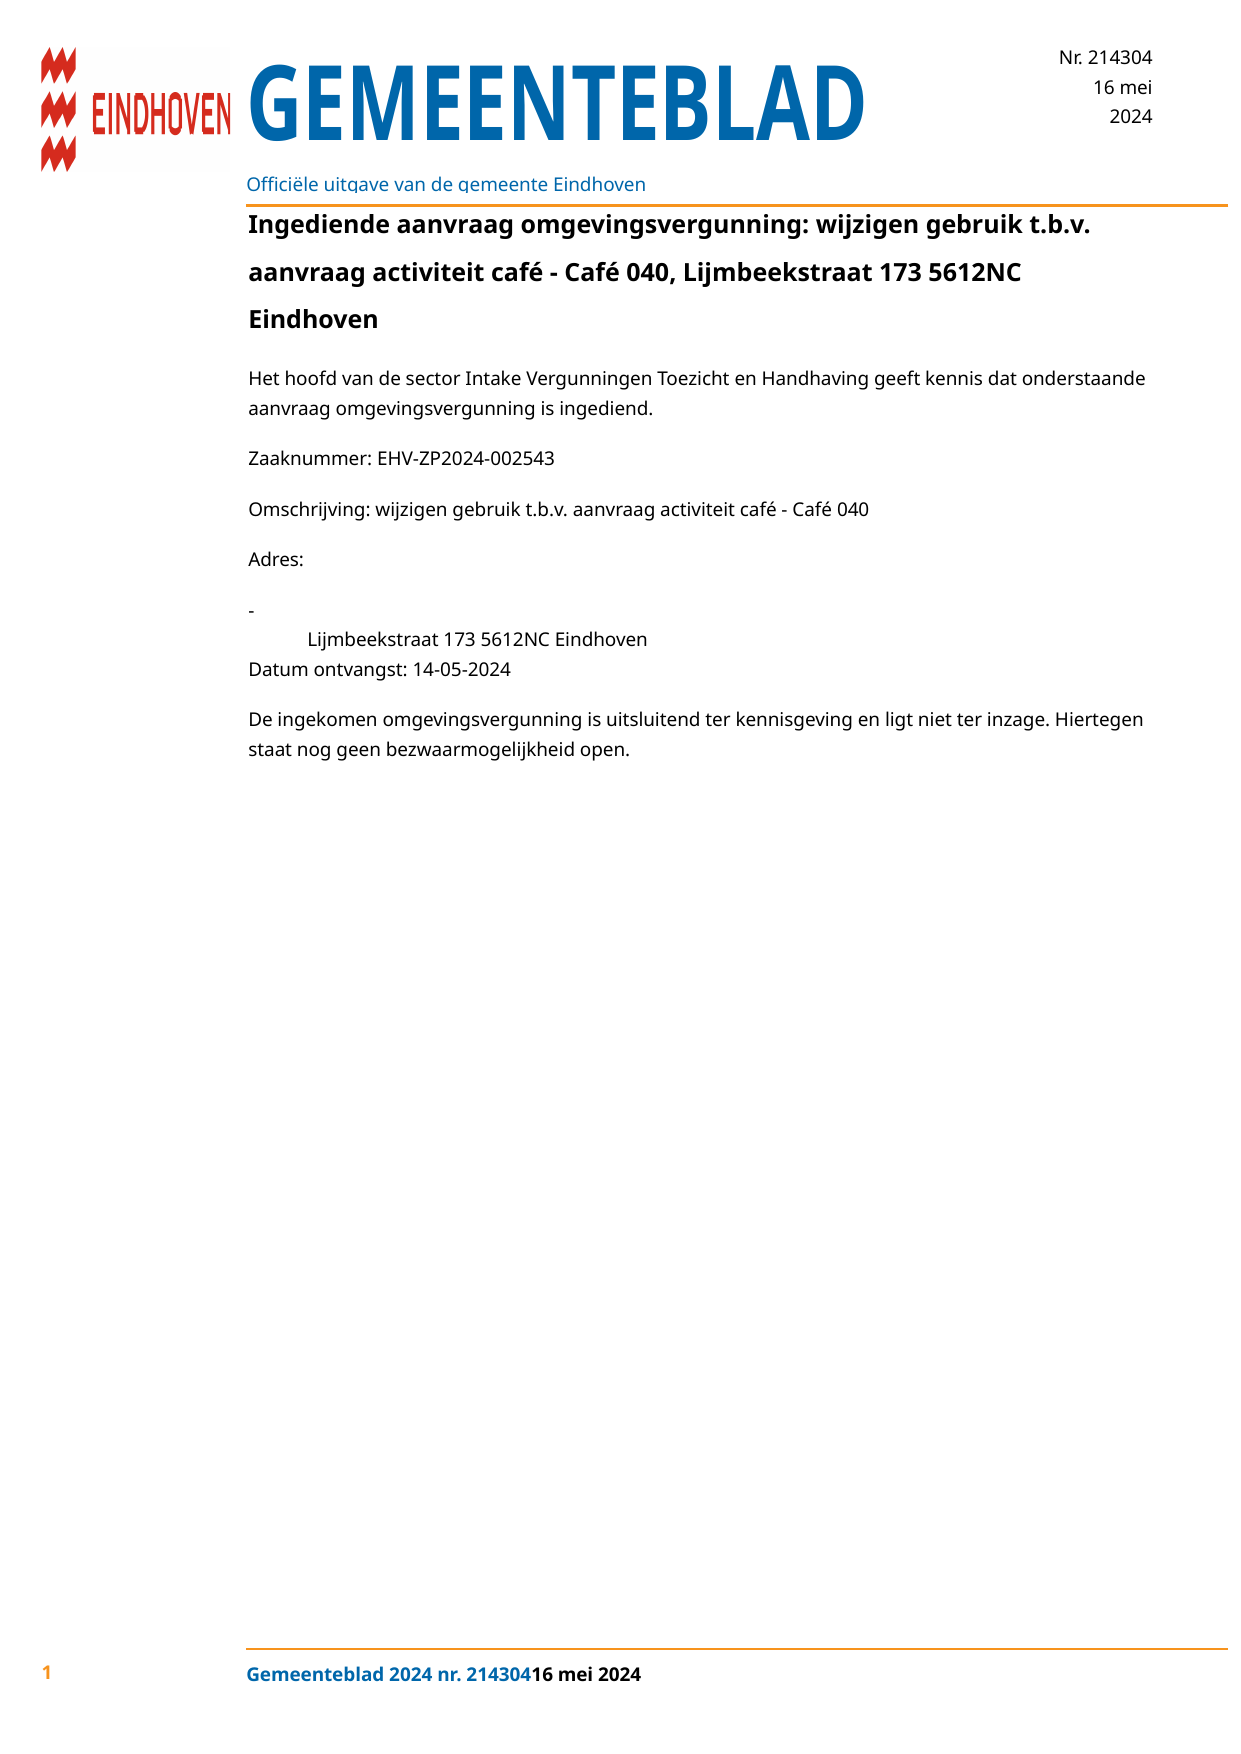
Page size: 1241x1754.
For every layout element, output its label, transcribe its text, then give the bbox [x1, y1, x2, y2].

list Lijmbeekstraat 173 5612NC Eindhoven [248, 626, 1152, 652]
text Omschrijving: wijzigen gebruik t.b.v. aanvraag activiteit café - Café 040 [248, 496, 1152, 522]
text Adres: [248, 546, 1152, 572]
text De ingekomen omgevingsvergunning is uitsluitend ter kennisgeving en ligt niet ter inzage. Hiertegen staat nog geen bezwaarmogelijkheid open. [248, 706, 1152, 762]
text Zaaknummer: EHV-ZP2024-002543 [248, 446, 1152, 471]
text Datum ontvangst: 14-05-2024 [248, 656, 1152, 682]
text Het hoofd van de sector Intake Vergunningen Toezicht en Handhaving geeft kennis dat onderstaande aanvraag omgevingsvergunning is ingediend. [248, 366, 1152, 421]
picture [41, 47, 231, 172]
text Ingediende aanvraag omgevingsvergunning: wijzigen gebruik t.b.v. aanvraag activiteit café - Café 040, Lijmbeekstraat 173 5612NC Eindhoven [248, 207, 1152, 336]
